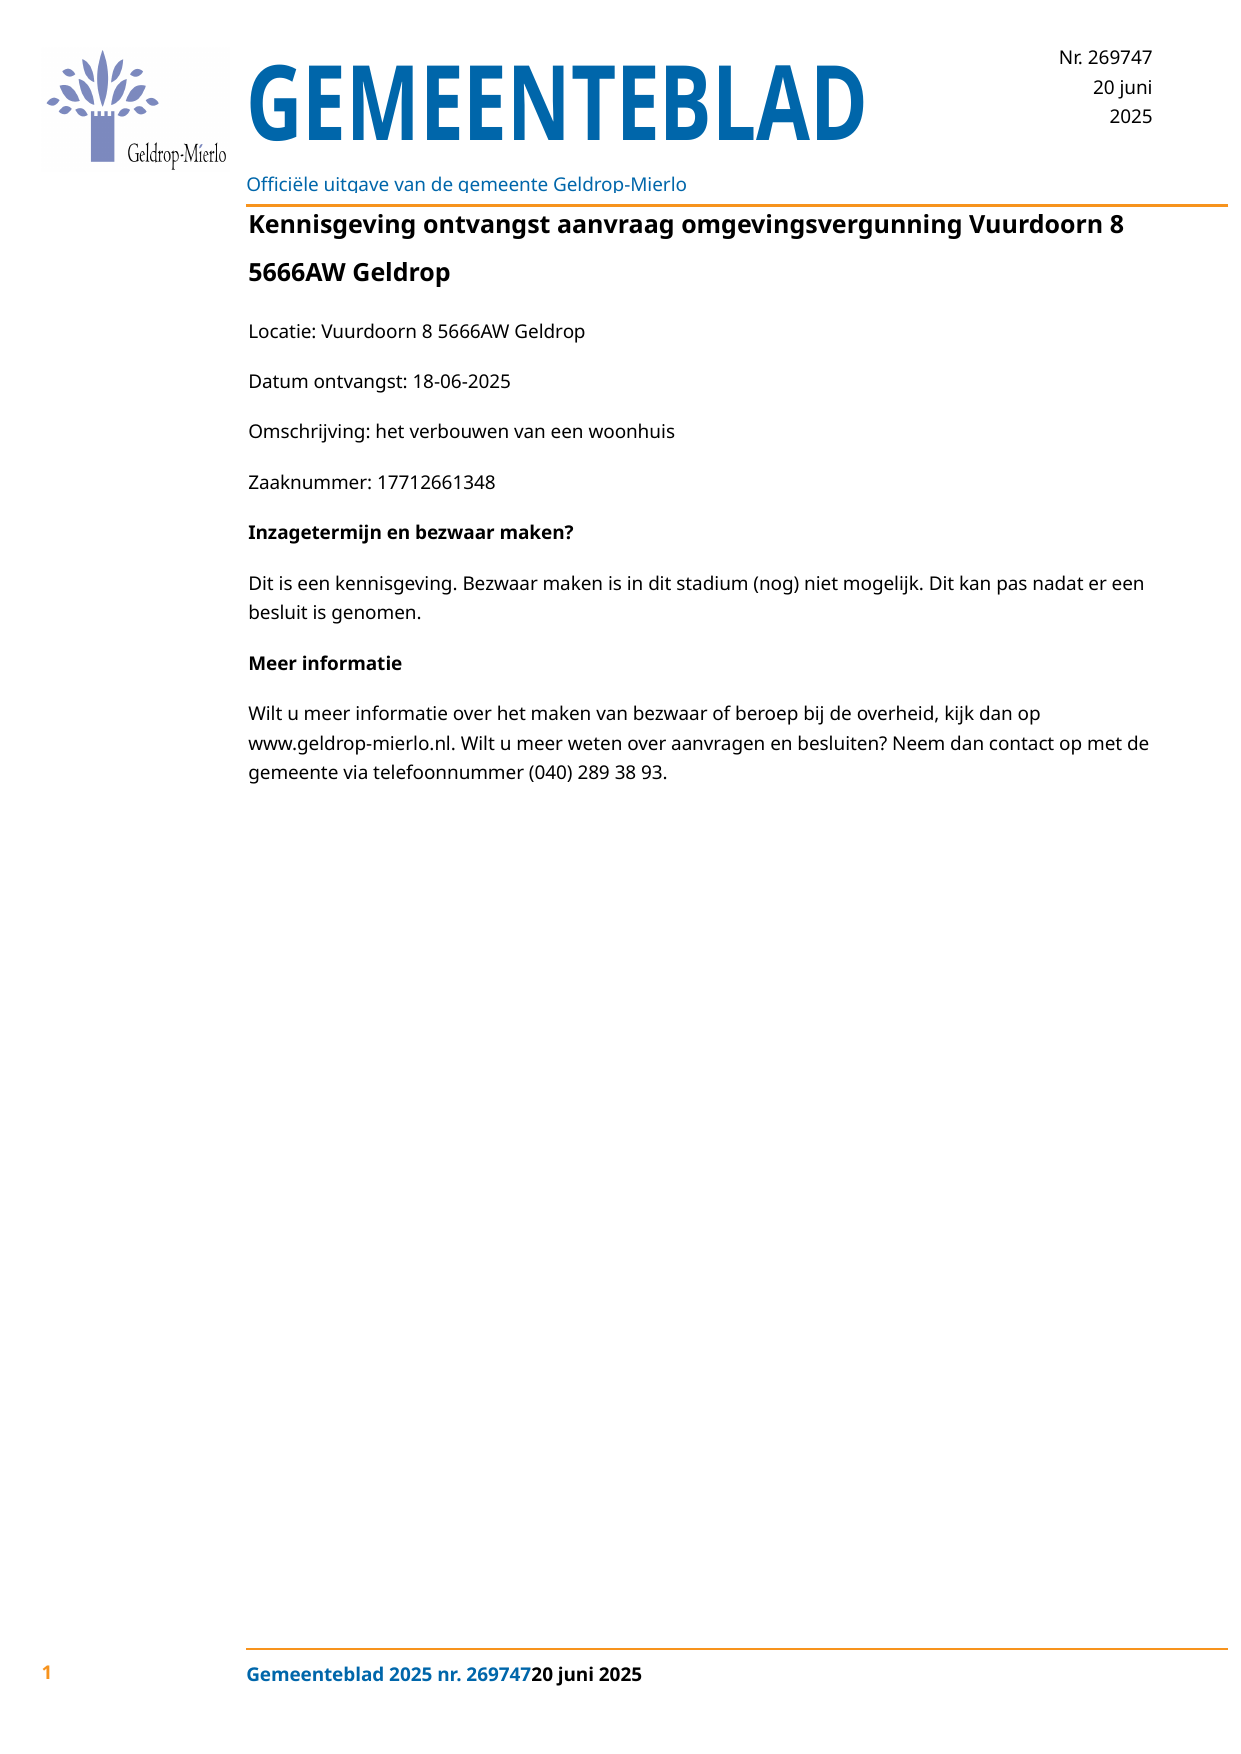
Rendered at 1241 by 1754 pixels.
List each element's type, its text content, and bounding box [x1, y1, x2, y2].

picture [41, 47, 231, 172]
text Inzagetermijn en bezwaar maken? [248, 519, 1152, 545]
text Zaaknummer: 17712661348 [248, 469, 1152, 495]
text Dit is een kennisgeving. Bezwaar maken is in dit stadium (nog) niet mogelijk. Dit kan pas nadat er een besluit is genomen. [248, 570, 1152, 625]
text Datum ontvangst: 18-06-2025 [248, 368, 1152, 394]
text Omschrijving: het verbouwen van een woonhuis [248, 419, 1152, 444]
text Meer informatie [248, 650, 1152, 676]
text Kennisgeving ontvangst aanvraag omgevingsvergunning Vuurdoorn 8 5666AW Geldrop [248, 207, 1152, 288]
text Wilt u meer informatie over het maken van bezwaar of beroep bij de overheid, kijk dan op www.geldrop-mierlo.nl. Wilt u meer weten over aanvragen en besluiten? Neem dan contact op met de gemeente via telefoonnummer (040) 289 38 93. [248, 700, 1152, 785]
text Locatie: Vuurdoorn 8 5666AW Geldrop [248, 318, 1152, 344]
